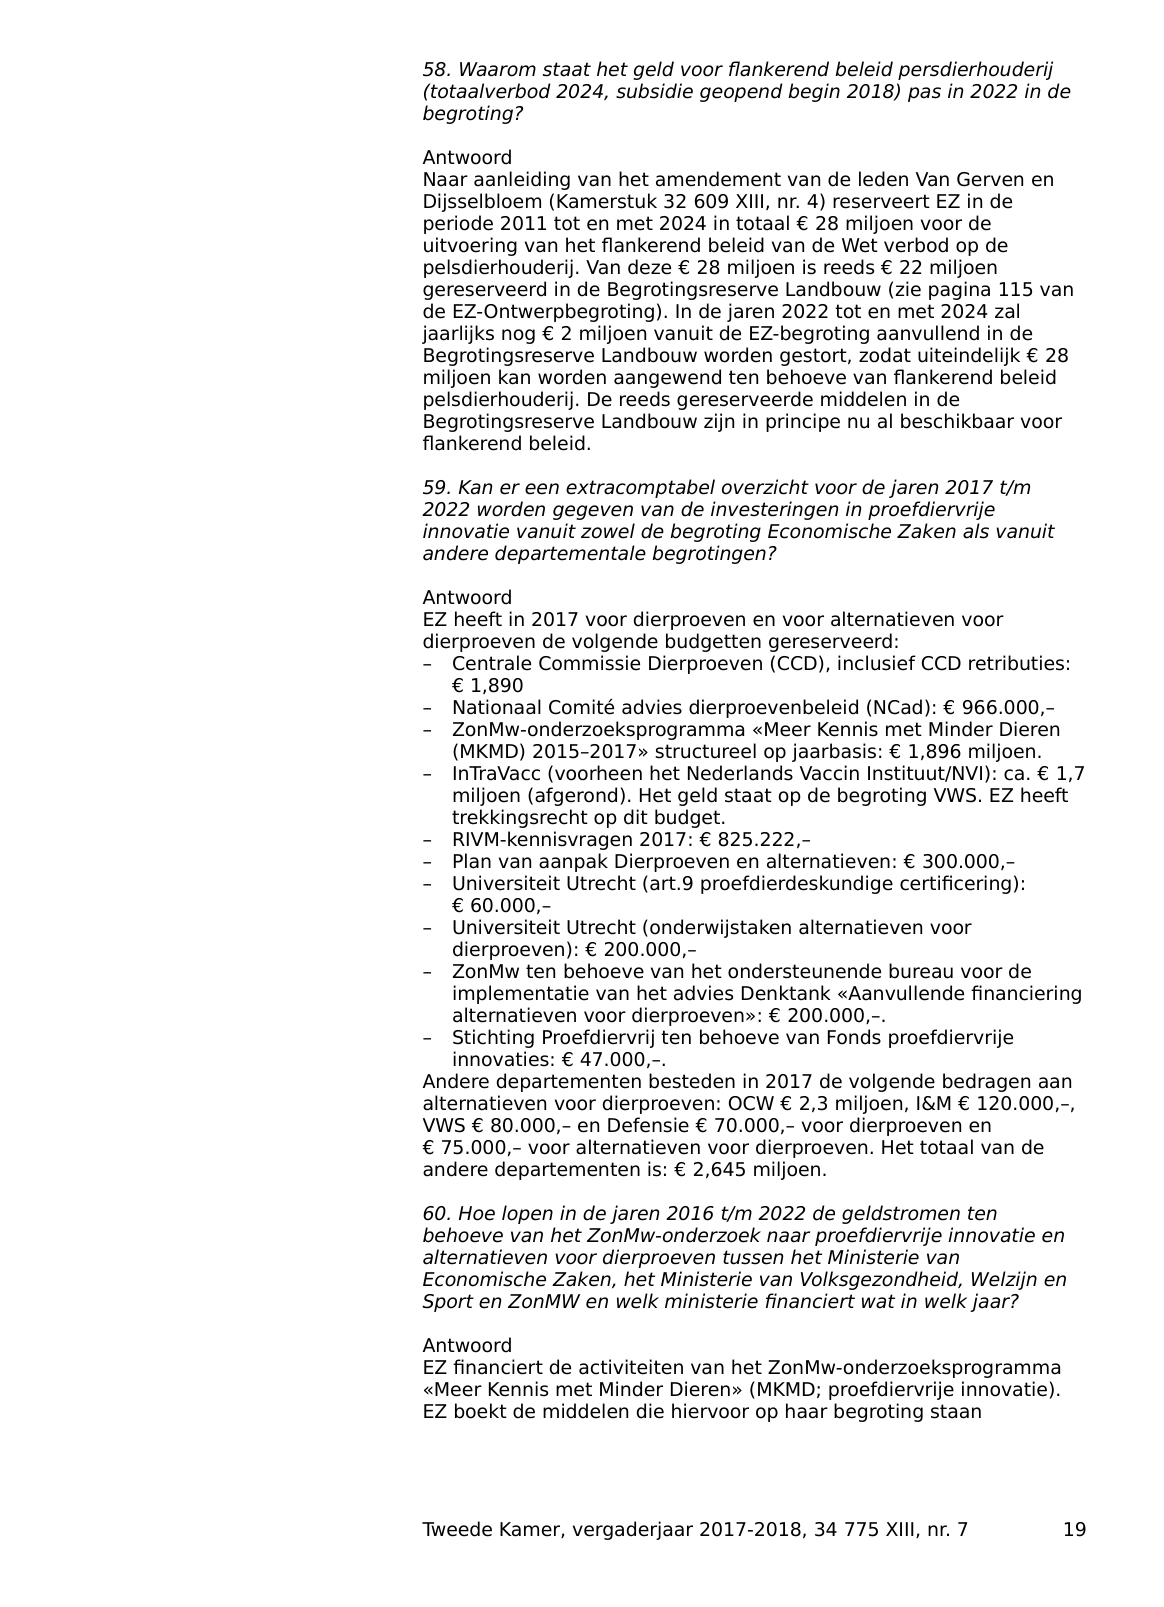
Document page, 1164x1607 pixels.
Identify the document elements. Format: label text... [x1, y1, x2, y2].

text – Plan van aanpak Dierproeven en alternatieven: € 300.000,– [422, 851, 1087, 873]
text – RIVM-kennisvragen 2017: € 825.222,– [422, 829, 1087, 851]
text – InTraVacc (voorheen het Nederlands Vaccin Instituut/NVI): ca. € 1,7 miljoen (afgerond). Het geld staat op de begroting VWS. EZ heeft trekkingsrecht op dit budget. [422, 763, 1087, 829]
text – Stichting Proefdiervrij ten behoeve van Fonds proefdiervrije innovaties: € 47.000,–. [422, 1027, 1087, 1071]
text 59. Kan er een extracomptabel overzicht voor de jaren 2017 t/m 2022 worden gegeven van de investeringen in proefdiervrije innovatie vanuit zowel de begroting Economische Zaken als vanuit andere departementale begrotingen? [422, 477, 1087, 565]
text – Nationaal Comité advies dierproevenbeleid (NCad): € 966.000,– [422, 697, 1087, 719]
text – ZonMw ten behoeve van het ondersteunende bureau voor de implementatie van het advies Denktank «Aanvullende financiering alternatieven voor dierproeven»: € 200.000,–. [422, 961, 1087, 1027]
text – Universiteit Utrecht (art.9 proefdierdeskundige certificering): € 60.000,– [422, 873, 1087, 917]
text Antwoord [422, 1335, 1087, 1357]
text 58. Waarom staat het geld voor flankerend beleid persdierhouderij (totaalverbod 2024, subsidie geopend begin 2018) pas in 2022 in de begroting? [422, 59, 1087, 125]
text Antwoord [422, 587, 1087, 609]
text Andere departementen besteden in 2017 de volgende bedragen aan alternatieven voor dierproeven: OCW € 2,3 miljoen, I&M € 120.000,–, VWS € 80.000,– en Defensie € 70.000,– voor dierproeven en € 75.000,– voor alternatieven voor dierproeven. Het totaal van de andere departementen is: € 2,645 miljoen. [422, 1071, 1087, 1181]
text Antwoord [422, 147, 1087, 169]
text Naar aanleiding van het amendement van de leden Van Gerven en Dijsselbloem (Kamerstuk 32 609 XIII, nr. 4) reserveert EZ in de periode 2011 tot en met 2024 in totaal € 28 miljoen voor de uitvoering van het flankerend beleid van de Wet verbod op de pelsdierhouderij. Van deze € 28 miljoen is reeds € 22 miljoen gereserveerd in de Begrotingsreserve Landbouw (zie pagina 115 van de EZ-Ontwerpbegroting). In de jaren 2022 tot en met 2024 zal jaarlijks nog € 2 miljoen vanuit de EZ-begroting aanvullend in de Begrotingsreserve Landbouw worden gestort, zodat uiteindelijk € 28 miljoen kan worden aangewend ten behoeve van flankerend beleid pelsdierhouderij. De reeds gereserveerde middelen in de Begrotingsreserve Landbouw zijn in principe nu al beschikbaar voor flankerend beleid. [422, 169, 1087, 455]
text EZ heeft in 2017 voor dierproeven en voor alternatieven voor dierproeven de volgende budgetten gereserveerd: [422, 609, 1087, 653]
text – Centrale Commissie Dierproeven (CCD), inclusief CCD retributies: € 1,890 [422, 653, 1087, 697]
text – Universiteit Utrecht (onderwijstaken alternatieven voor dierproeven): € 200.000,– [422, 917, 1087, 961]
text – ZonMw-onderzoeksprogramma «Meer Kennis met Minder Dieren (MKMD) 2015–2017» structureel op jaarbasis: € 1,896 miljoen. [422, 719, 1087, 763]
text EZ financiert de activiteiten van het ZonMw-onderzoeksprogramma «Meer Kennis met Minder Dieren» (MKMD; proefdiervrije innovatie). EZ boekt de middelen die hiervoor op haar begroting staan [422, 1357, 1087, 1423]
text 60. Hoe lopen in de jaren 2016 t/m 2022 de geldstromen ten behoeve van het ZonMw-onderzoek naar proefdiervrije innovatie en alternatieven voor dierproeven tussen het Ministerie van Economische Zaken, het Ministerie van Volksgezondheid, Welzijn en Sport en ZonMW en welk ministerie financiert wat in welk jaar? [422, 1203, 1087, 1313]
